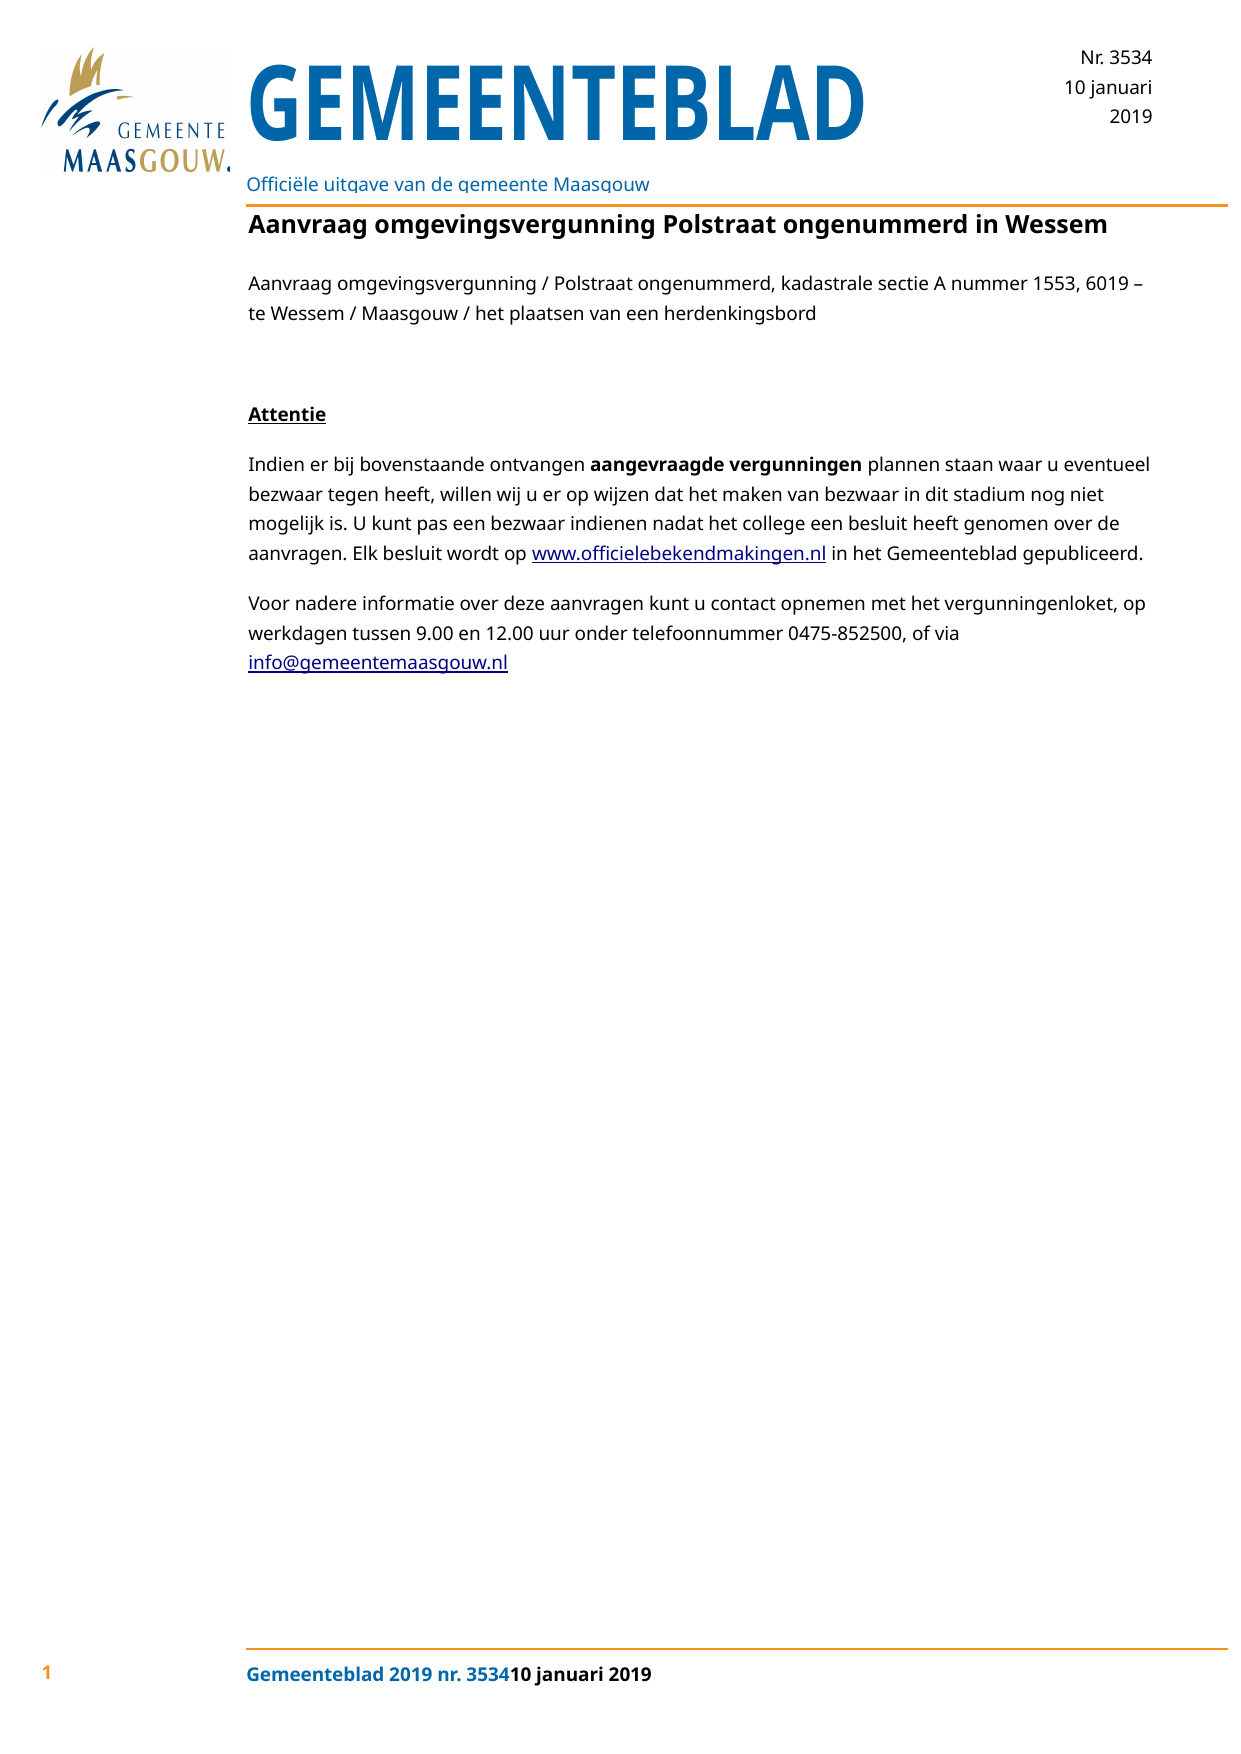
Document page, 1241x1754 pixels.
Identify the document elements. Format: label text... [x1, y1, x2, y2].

text Attentie [248, 401, 1152, 426]
text Indien er bij bovenstaande ontvangen aangevraagde vergunningen plannen staan waar u eventueel bezwaar tegen heeft, willen wij u er op wijzen dat het maken van bezwaar in dit stadium nog niet mogelijk is. U kunt pas een bezwaar indienen nadat het college een besluit heeft genomen over de aanvragen. Elk besluit wordt op www.officielebekendmakingen.nl in het Gemeenteblad gepubliceerd. [248, 451, 1152, 566]
text Voor nadere informatie over deze aanvragen kunt u contact opnemen met het vergunningenloket, op werkdagen tussen 9.00 en 12.00 uur onder telefoonnummer 0475-852500, of via info@gemeentemaasgouw.nl [248, 590, 1152, 675]
text Aanvraag omgevingsvergunning Polstraat ongenummerd in Wessem [248, 207, 1152, 241]
text Aanvraag omgevingsvergunning / Polstraat ongenummerd, kadastrale sectie A nummer 1553, 6019 – te Wessem / Maasgouw / het plaatsen van een herdenkingsbord [248, 270, 1152, 326]
picture [41, 47, 231, 172]
